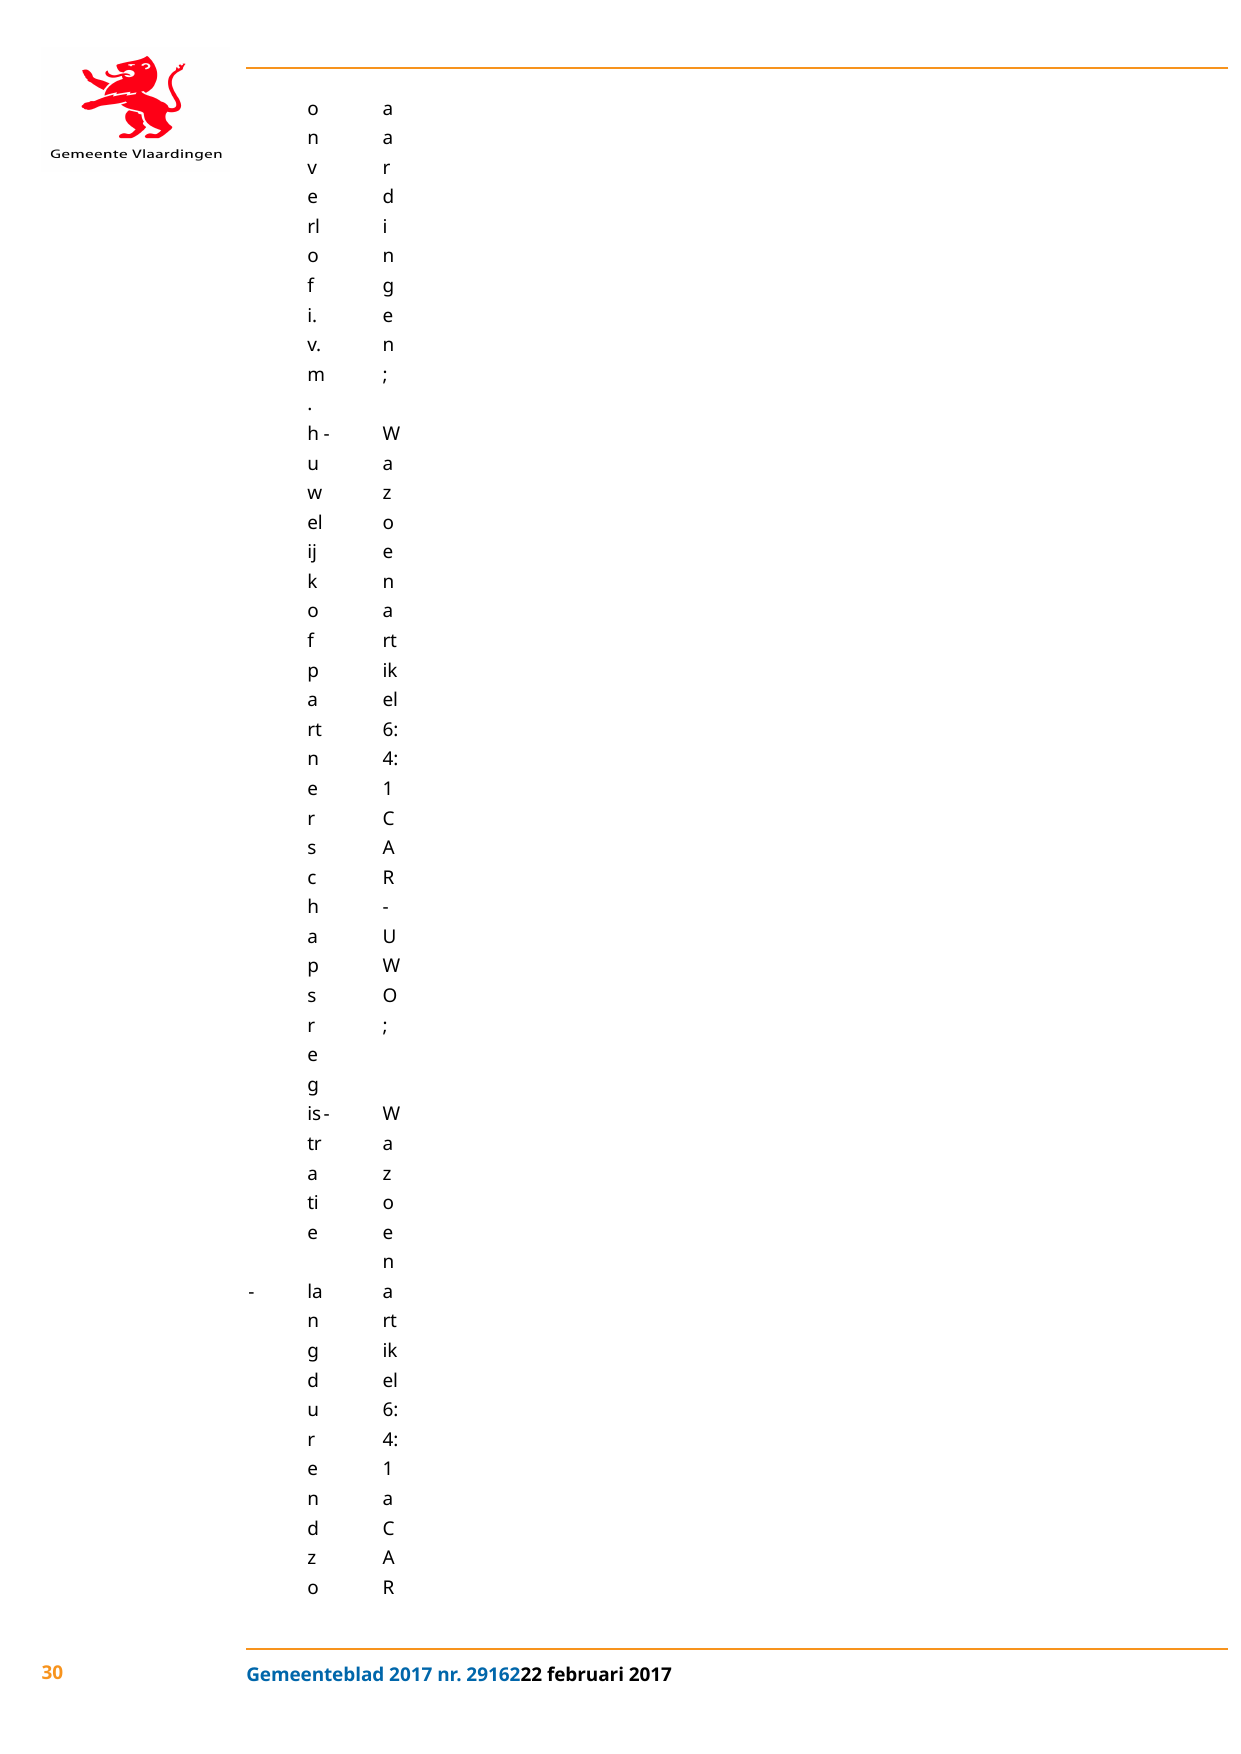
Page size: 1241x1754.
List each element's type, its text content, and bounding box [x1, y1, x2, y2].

table_cell [399, 95, 474, 1600]
table_cell aardingen; Wazo en artikel 6:4:1 CAR-UWO; Wazo en artikel 6:4:1a CAR- [323, 95, 398, 1600]
table_cell [549, 95, 624, 1600]
table_cell [474, 95, 549, 1600]
table_cell [625, 95, 700, 1600]
picture [41, 47, 231, 172]
table_cell on verlof i.v.m. huwelijk of partnerschapsregistratie langdurend zo [248, 95, 323, 1600]
